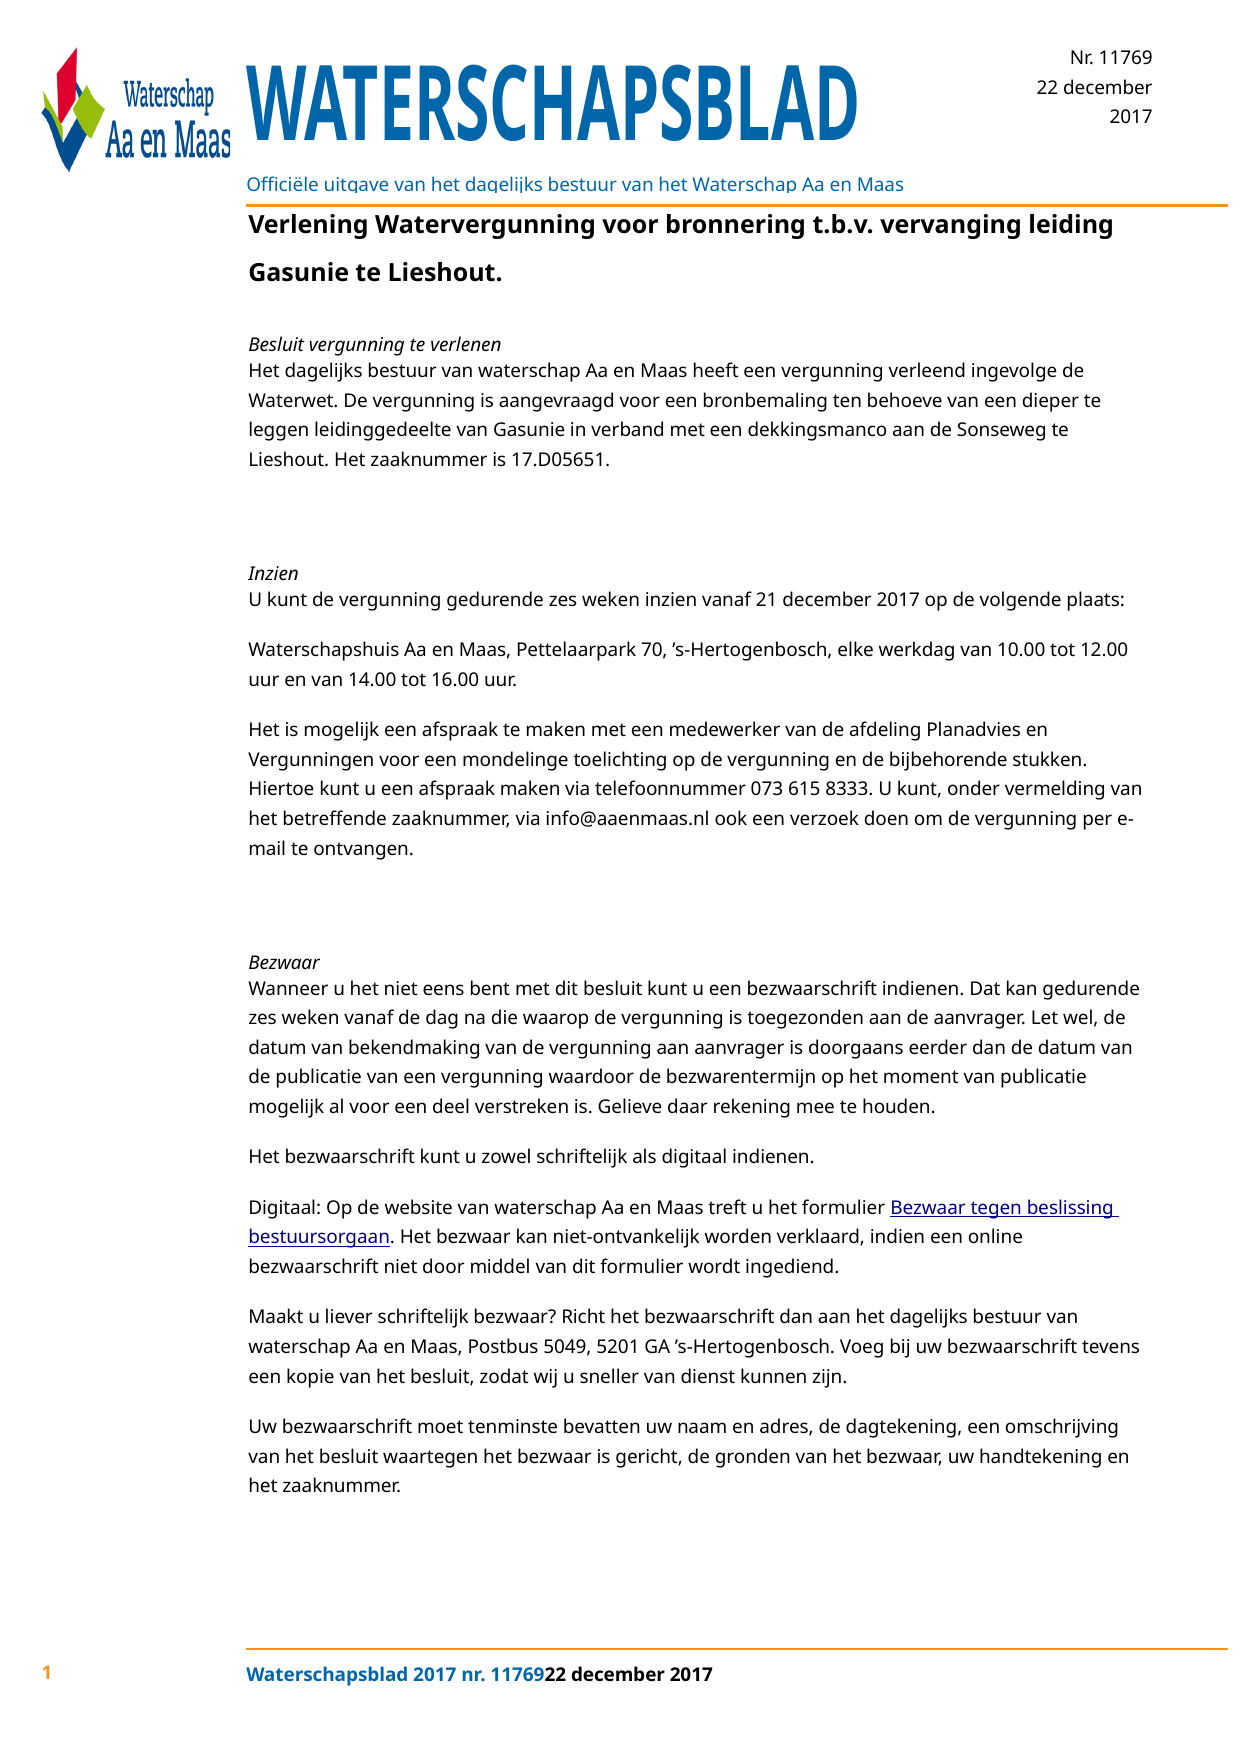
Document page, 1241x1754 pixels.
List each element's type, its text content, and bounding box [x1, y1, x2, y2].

text Digitaal: Op de website van waterschap Aa en Maas treft u het formulier Bezwaar tegen beslissing bestuursorgaan. Het bezwaar kan niet-ontvankelijk worden verklaard, indien een online bezwaarschrift niet door middel van dit formulier wordt ingediend. [248, 1194, 1152, 1279]
text Het is mogelijk een afspraak te maken met een medewerker van de afdeling Planadvies en Vergunningen voor een mondelinge toelichting op de vergunning en de bijbehorende stukken. Hiertoe kunt u een afspraak maken via telefoonnummer 073 615 8333. U kunt, onder vermelding van het betreffende zaaknummer, via info@aaenmaas.nl ook een verzoek doen om de vergunning per e-mail te ontvangen. [248, 716, 1152, 861]
text Wanneer u het niet eens bent met dit besluit kunt u een bezwaarschrift indienen. Dat kan gedurende zes weken vanaf de dag na die waarop de vergunning is toegezonden aan de aanvrager. Let wel, de datum van bekendmaking van de vergunning aan aanvrager is doorgaans eerder dan de datum van de publicatie van een vergunning waardoor de bezwarentermijn op het moment van publicatie mogelijk al voor een deel verstreken is. Gelieve daar rekening mee te houden. [248, 975, 1152, 1119]
text Inzien [248, 560, 1152, 586]
text Maakt u liever schriftelijk bezwaar? Richt het bezwaarschrift dan aan het dagelijks bestuur van waterschap Aa en Maas, Postbus 5049, 5201 GA ’s-Hertogenbosch. Voeg bij uw bezwaarschrift tevens een kopie van het besluit, zodat wij u sneller van dienst kunnen zijn. [248, 1304, 1152, 1388]
text Bezwaar [248, 949, 1152, 975]
picture [41, 47, 231, 172]
text Verlening Watervergunning voor bronnering t.b.v. vervanging leiding Gasunie te Lieshout. [248, 207, 1152, 288]
text Waterschapshuis Aa en Maas, Pettelaarpark 70, ’s-Hertogenbosch, elke werkdag van 10.00 tot 12.00 uur en van 14.00 tot 16.00 uur. [248, 636, 1152, 692]
text Het bezwaarschrift kunt u zowel schriftelijk als digitaal indienen. [248, 1144, 1152, 1169]
text Besluit vergunning te verlenen [248, 331, 1152, 357]
text U kunt de vergunning gedurende zes weken inzien vanaf 21 december 2017 op de volgende plaats: [248, 586, 1152, 612]
text Het dagelijks bestuur van waterschap Aa en Maas heeft een vergunning verleend ingevolge de Waterwet. De vergunning is aangevraagd voor een bronbemaling ten behoeve van een dieper te leggen leidinggedeelte van Gasunie in verband met een dekkingsmanco aan de Sonseweg te Lieshout. Het zaaknummer is 17.D05651. [248, 357, 1152, 472]
text Uw bezwaarschrift moet tenminste bevatten uw naam en adres, de dagtekening, een omschrijving van het besluit waartegen het bezwaar is gericht, de gronden van het bezwaar, uw handtekening en het zaaknummer. [248, 1413, 1152, 1498]
